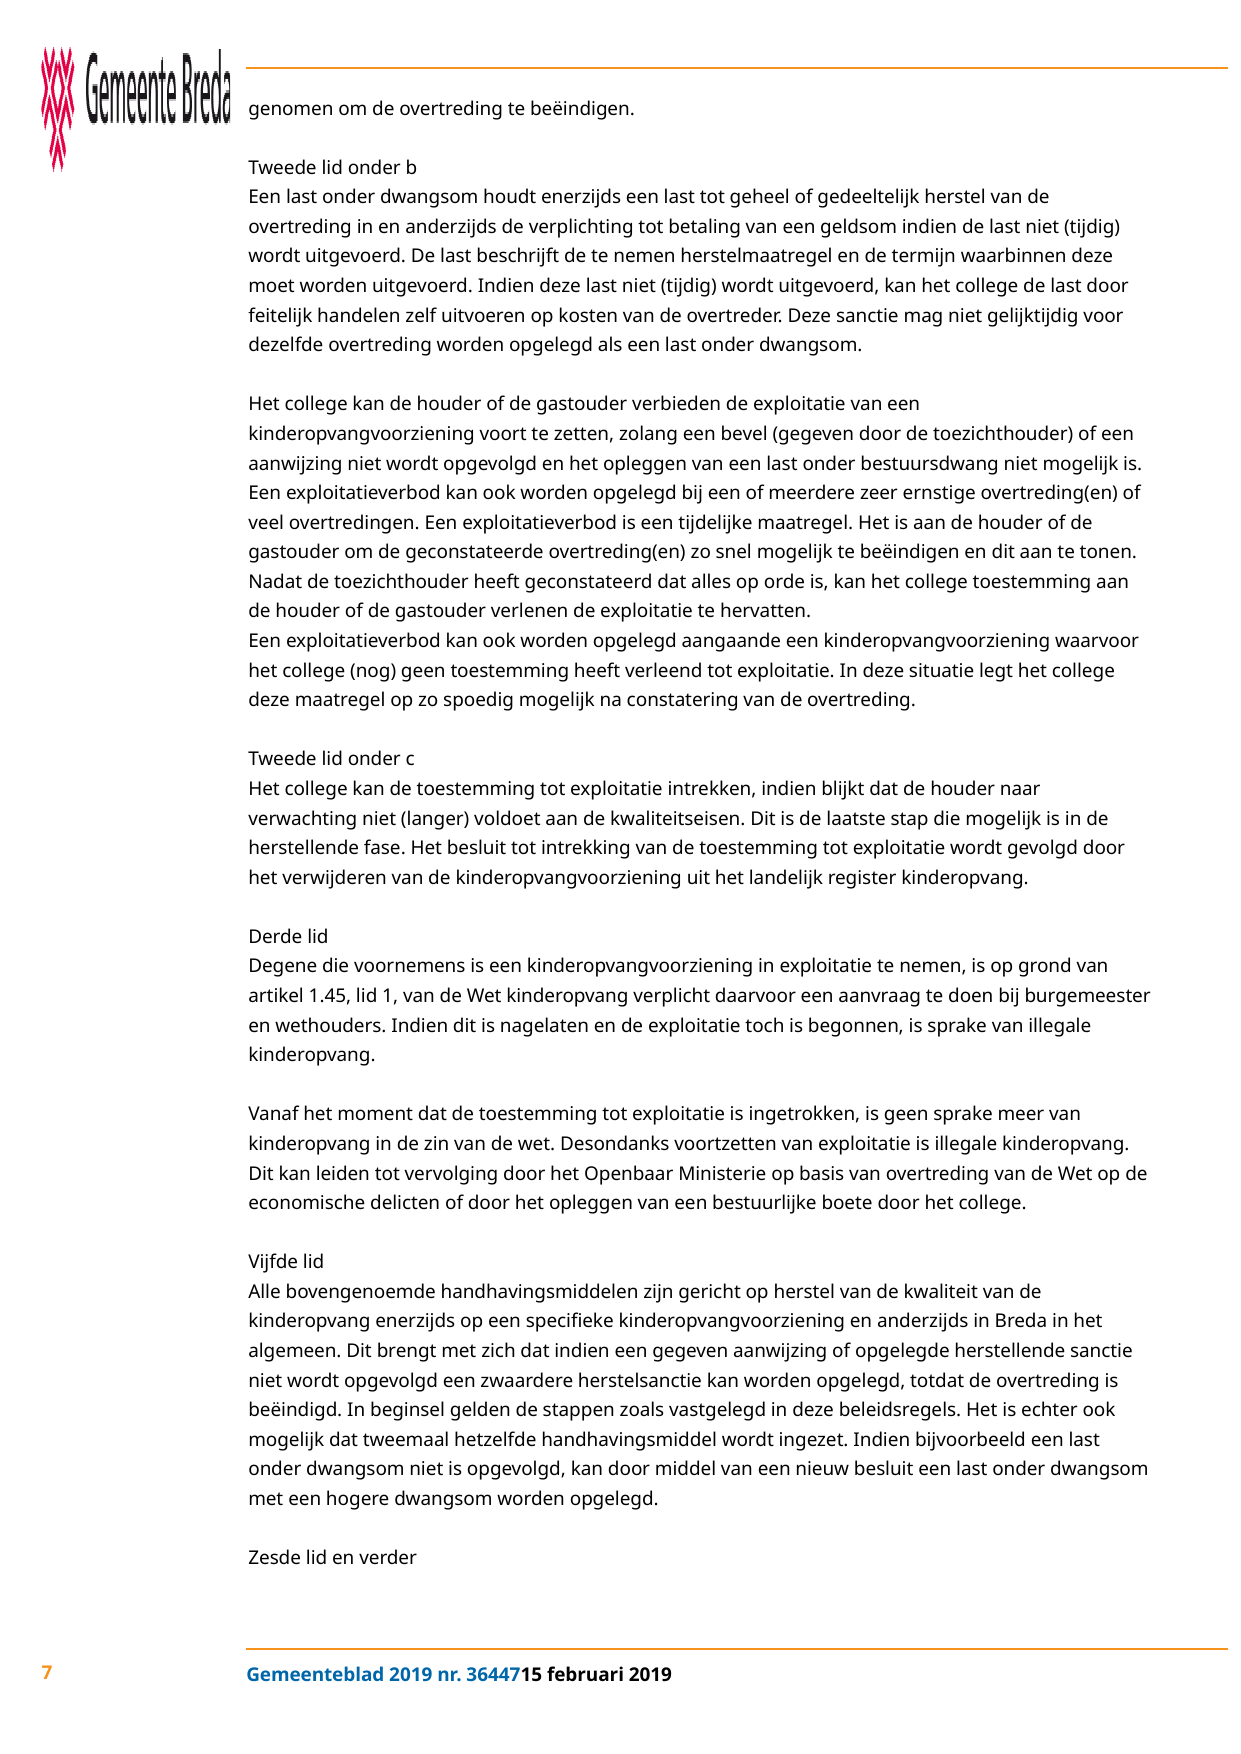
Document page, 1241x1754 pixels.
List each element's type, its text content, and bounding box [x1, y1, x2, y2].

text Het college kan de houder of de gastouder verbieden de exploitatie van een kinderopvangvoorziening voort te zetten, zolang een bevel (gegeven door de toezichthouder) of een aanwijzing niet wordt opgevolgd en het opleggen van een last onder bestuursdwang niet mogelijk is. Een exploitatieverbod kan ook worden opgelegd bij een of meerdere zeer ernstige overtreding(en) of veel overtredingen. Een exploitatieverbod is een tijdelijke maatregel. Het is aan de houder of de gastouder om de geconstateerde overtreding(en) zo snel mogelijk te beëindigen en dit aan te tonen. Nadat de toezichthouder heeft geconstateerd dat alles op orde is, kan het college toestemming aan de houder of de gastouder verlenen de exploitatie te hervatten. [248, 391, 1152, 623]
text Alle bovengenoemde handhavingsmiddelen zijn gericht op herstel van de kwaliteit van de kinderopvang enerzijds op een specifieke kinderopvangvoorziening en anderzijds in Breda in het algemeen. Dit brengt met zich dat indien een gegeven aanwijzing of opgelegde herstellende sanctie niet wordt opgevolgd een zwaardere herstelsanctie kan worden opgelegd, totdat de overtreding is beëindigd. In beginsel gelden de stappen zoals vastgelegd in deze beleidsregels. Het is echter ook mogelijk dat tweemaal hetzelfde handhavingsmiddel wordt ingezet. Indien bijvoorbeeld een last onder dwangsom niet is opgevolgd, kan door middel van een nieuw besluit een last onder dwangsom met een hogere dwangsom worden opgelegd. [248, 1278, 1152, 1511]
text genomen om de overtreding te beëindigen. [248, 95, 1152, 121]
picture [41, 47, 231, 172]
text Zesde lid en verder [248, 1544, 1152, 1570]
text Het college kan de toestemming tot exploitatie intrekken, indien blijkt dat de houder naar verwachting niet (langer) voldoet aan de kwaliteitseisen. Dit is de laatste stap die mogelijk is in de herstellende fase. Het besluit tot intrekking van de toestemming tot exploitatie wordt gevolgd door het verwijderen van de kinderopvangvoorziening uit het landelijk register kinderopvang. [248, 775, 1152, 890]
text Een last onder dwangsom houdt enerzijds een last tot geheel of gedeeltelijk herstel van de overtreding in en anderzijds de verplichting tot betaling van een geldsom indien de last niet (tijdig) wordt uitgevoerd. De last beschrijft de te nemen herstelmaatregel en de termijn waarbinnen deze moet worden uitgevoerd. Indien deze last niet (tijdig) wordt uitgevoerd, kan het college de last door feitelijk handelen zelf uitvoeren op kosten van de overtreder. Deze sanctie mag niet gelijktijdig voor dezelfde overtreding worden opgelegd als een last onder dwangsom. [248, 183, 1152, 357]
text Tweede lid onder c [248, 746, 1152, 771]
text Tweede lid onder b [248, 154, 1152, 180]
text Derde lid [248, 923, 1152, 949]
text Degene die voornemens is een kinderopvangvoorziening in exploitatie te nemen, is op grond van artikel 1.45, lid 1, van de Wet kinderopvang verplicht daarvoor een aanvraag te doen bij burgemeester en wethouders. Indien dit is nagelaten en de exploitatie toch is begonnen, is sprake van illegale kinderopvang. [248, 953, 1152, 1067]
text Een exploitatieverbod kan ook worden opgelegd aangaande een kinderopvangvoorziening waarvoor het college (nog) geen toestemming heeft verleend tot exploitatie. In deze situatie legt het college deze maatregel op zo spoedig mogelijk na constatering van de overtreding. [248, 627, 1152, 712]
text Vanaf het moment dat de toestemming tot exploitatie is ingetrokken, is geen sprake meer van kinderopvang in de zin van de wet. Desondanks voortzetten van exploitatie is illegale kinderopvang. Dit kan leiden tot vervolging door het Openbaar Ministerie op basis van overtreding van de Wet op de economische delicten of door het opleggen van een bestuurlijke boete door het college. [248, 1101, 1152, 1215]
text Vijfde lid [248, 1248, 1152, 1274]
